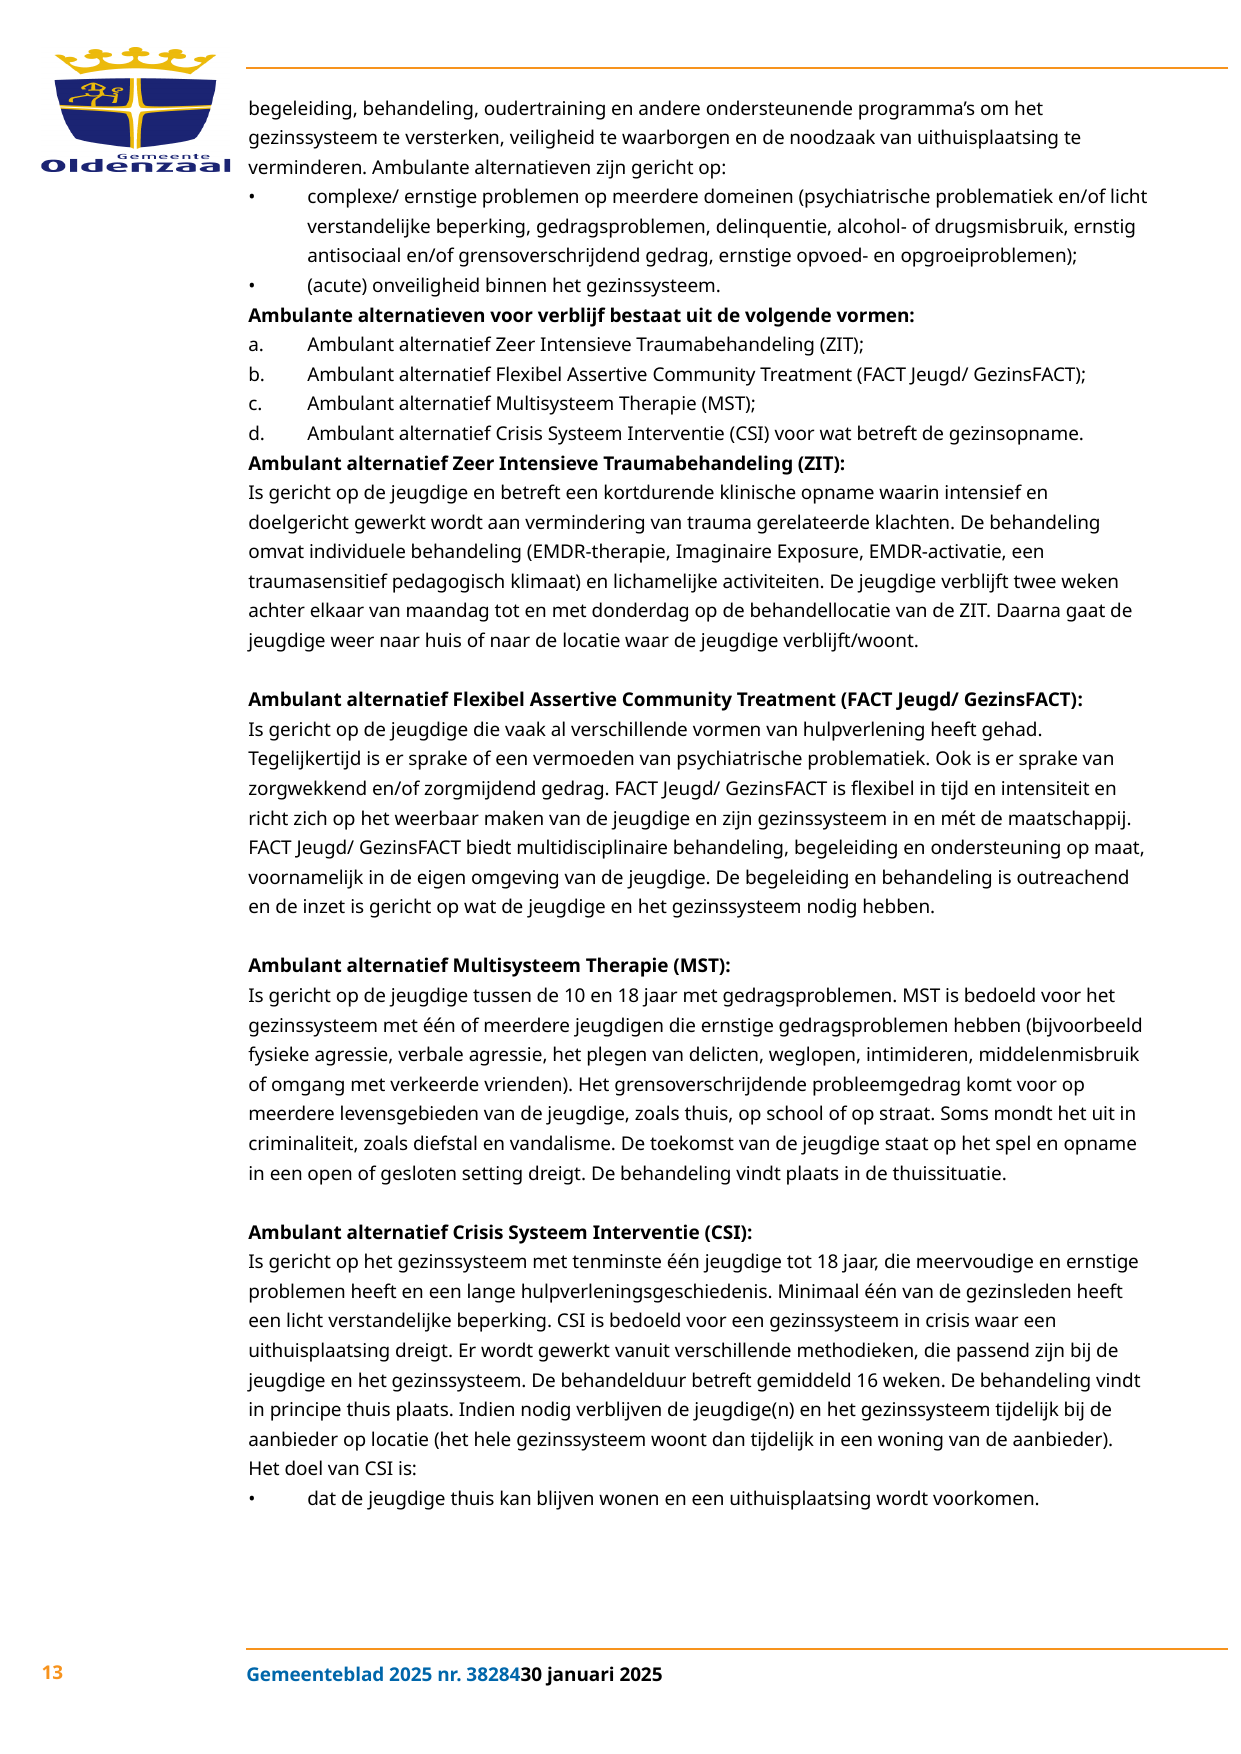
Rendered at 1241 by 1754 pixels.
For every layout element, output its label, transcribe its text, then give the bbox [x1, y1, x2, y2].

text Ambulante alternatieven voor verblijf bestaat uit de volgende vormen: [248, 302, 1152, 328]
text Ambulant alternatief Crisis Systeem Interventie (CSI): [248, 1219, 1152, 1245]
list Ambulant alternatief Multisysteem Therapie (MST); [248, 391, 1152, 416]
text Ambulant alternatief Flexibel Assertive Community Treatment (FACT Jeugd/ GezinsFACT): [248, 686, 1152, 712]
text Is gericht op de jeugdige en betreft een kortdurende klinische opname waarin intensief en doelgericht gewerkt wordt aan vermindering van trauma gerelateerde klachten. De behandeling omvat individuele behandeling (EMDR-therapie, Imaginaire Exposure, EMDR-activatie, een traumasensitief pedagogisch klimaat) en lichamelijke activiteiten. De jeugdige verblijft twee weken achter elkaar van maandag tot en met donderdag op de behandellocatie van de ZIT. Daarna gaat de jeugdige weer naar huis of naar de locatie waar de jeugdige verblijft/woont. [248, 479, 1152, 653]
text begeleiding, behandeling, oudertraining en andere ondersteunende programma’s om het gezinssysteem te versterken, veiligheid te waarborgen en de noodzaak van uithuisplaatsing te verminderen. Ambulante alternatieven zijn gericht op: [248, 95, 1152, 180]
text Ambulant alternatief Zeer Intensieve Traumabehandeling (ZIT): [248, 450, 1152, 476]
text Is gericht op de jeugdige tussen de 10 en 18 jaar met gedragsproblemen. MST is bedoeld voor het gezinssysteem met één of meerdere jeugdigen die ernstige gedragsproblemen hebben (bijvoorbeeld fysieke agressie, verbale agressie, het plegen van delicten, weglopen, intimideren, middelenmisbruik of omgang met verkeerde vrienden). Het grensoverschrijdende probleemgedrag komt voor op meerdere levensgebieden van de jeugdige, zoals thuis, op school of op straat. Soms mondt het uit in criminaliteit, zoals diefstal en vandalisme. De toekomst van de jeugdige staat op het spel en opname in een open of gesloten setting dreigt. De behandeling vindt plaats in de thuissituatie. [248, 982, 1152, 1186]
text Het doel van CSI is: [248, 1456, 1152, 1481]
list Ambulant alternatief Zeer Intensieve Traumabehandeling (ZIT); [248, 331, 1152, 357]
list complexe/ ernstige problemen op meerdere domeinen (psychiatrische problematiek en/of licht verstandelijke beperking, gedragsproblemen, delinquentie, alcohol- of drugsmisbruik, ernstig antisociaal en/of grensoverschrijdend gedrag, ernstige opvoed- en opgroeiproblemen); [248, 183, 1152, 268]
list (acute) onveiligheid binnen het gezinssysteem. [248, 272, 1152, 298]
picture [41, 47, 231, 172]
text Is gericht op het gezinssysteem met tenminste één jeugdige tot 18 jaar, die meervoudige en ernstige problemen heeft en een lange hulpverleningsgeschiedenis. Minimaal één van de gezinsleden heeft een licht verstandelijke beperking. CSI is bedoeld voor een gezinssysteem in crisis waar een uithuisplaatsing dreigt. Er wordt gewerkt vanuit verschillende methodieken, die passend zijn bij de jeugdige en het gezinssysteem. De behandelduur betreft gemiddeld 16 weken. De behandeling vindt in principe thuis plaats. Indien nodig verblijven de jeugdige(n) en het gezinssysteem tijdelijk bij de aanbieder op locatie (het hele gezinssysteem woont dan tijdelijk in een woning van de aanbieder). [248, 1248, 1152, 1452]
list Ambulant alternatief Flexibel Assertive Community Treatment (FACT Jeugd/ GezinsFACT); [248, 361, 1152, 387]
list Ambulant alternatief Crisis Systeem Interventie (CSI) voor wat betreft de gezinsopname. [248, 420, 1152, 446]
list dat de jeugdige thuis kan blijven wonen en een uithuisplaatsing wordt voorkomen. [248, 1485, 1152, 1511]
text Is gericht op de jeugdige die vaak al verschillende vormen van hulpverlening heeft gehad. Tegelijkertijd is er sprake of een vermoeden van psychiatrische problematiek. Ook is er sprake van zorgwekkend en/of zorgmijdend gedrag. FACT Jeugd/ GezinsFACT is flexibel in tijd en intensiteit en richt zich op het weerbaar maken van de jeugdige en zijn gezinssysteem in en mét de maatschappij. FACT Jeugd/ GezinsFACT biedt multidisciplinaire behandeling, begeleiding en ondersteuning op maat, voornamelijk in de eigen omgeving van de jeugdige. De begeleiding en behandeling is outreachend en de inzet is gericht op wat de jeugdige en het gezinssysteem nodig hebben. [248, 716, 1152, 919]
text Ambulant alternatief Multisysteem Therapie (MST): [248, 953, 1152, 978]
